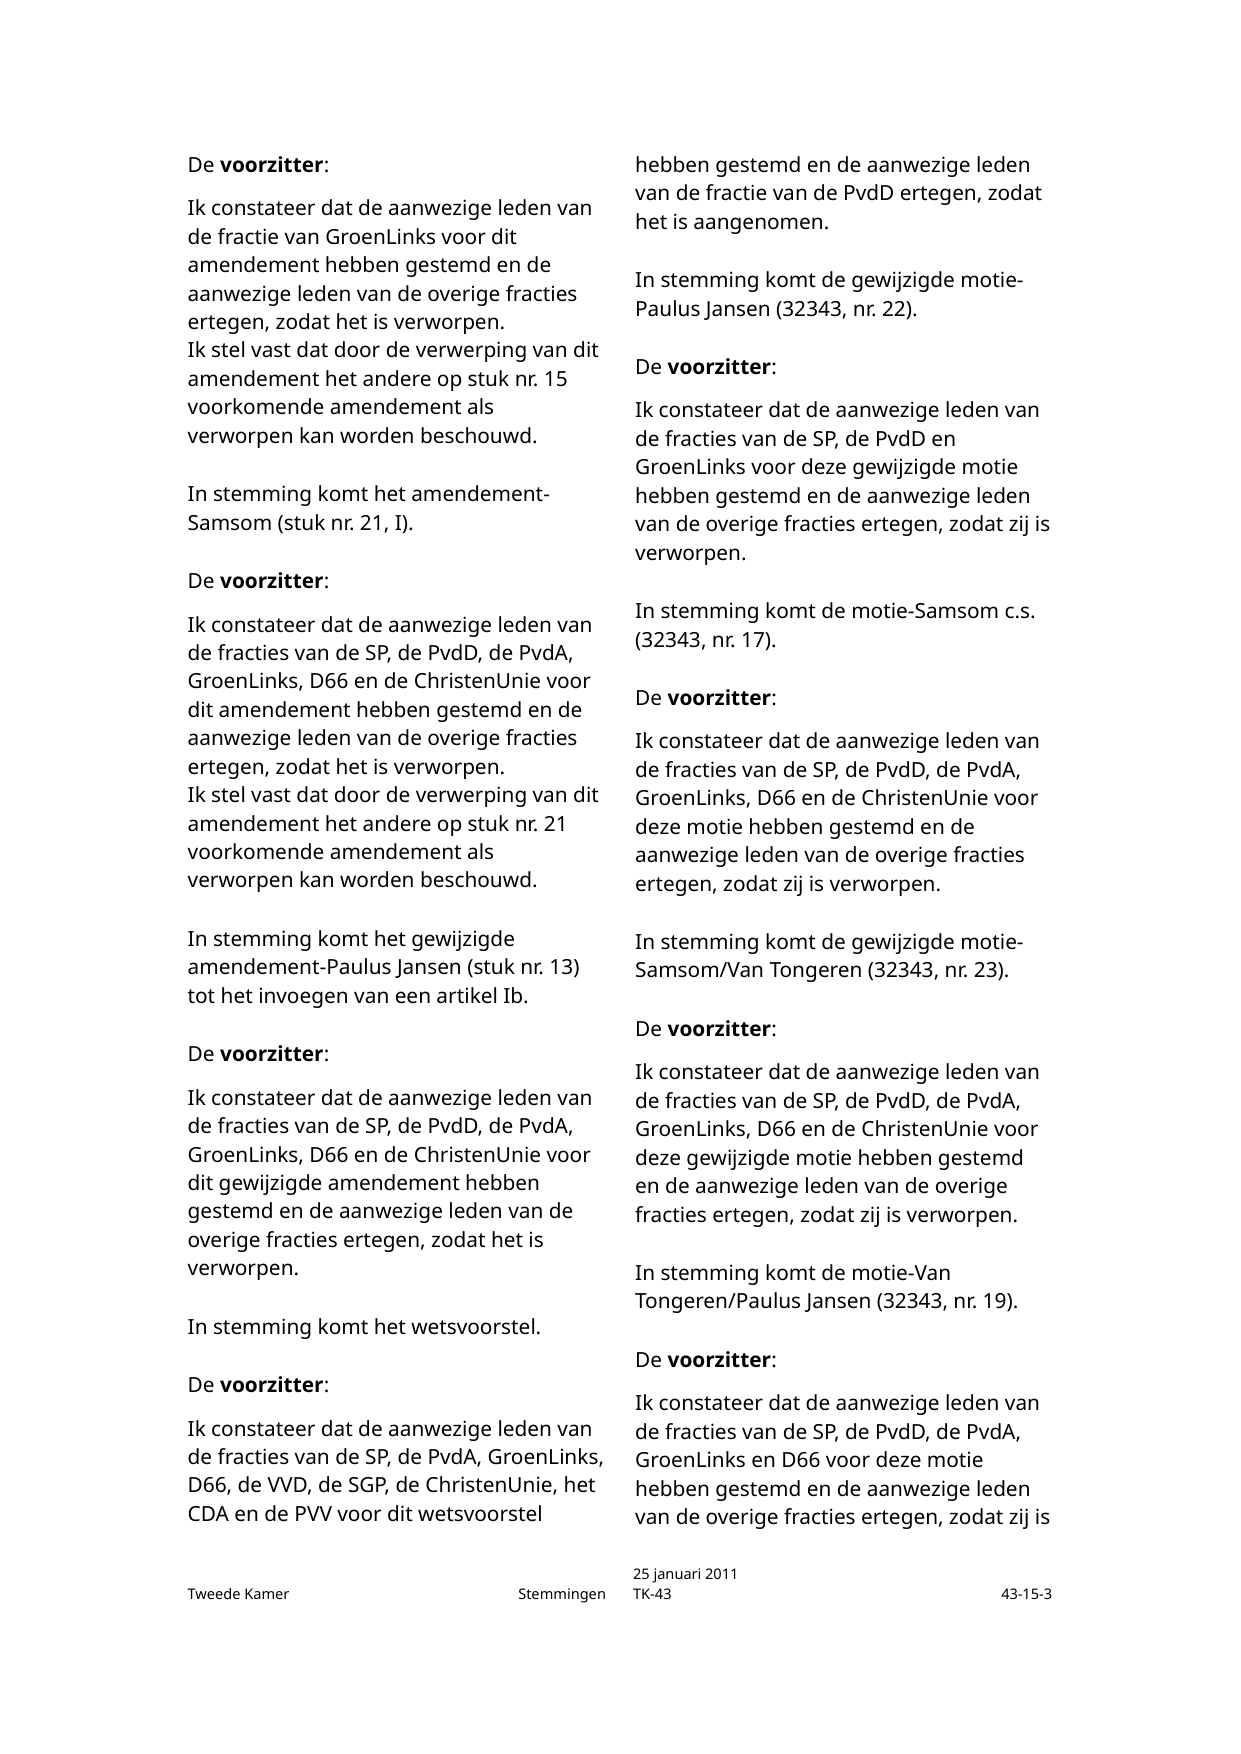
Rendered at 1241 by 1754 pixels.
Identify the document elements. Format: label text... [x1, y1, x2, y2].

text Ik constateer dat de aanwezige leden van de fracties van de SP, de PvdD, de PvdA, GroenLinks, D66 en de ChristenUnie voor deze motie hebben gestemd en de aanwezige leden van de overige fracties ertegen, zodat zij is verworpen. [635, 727, 1053, 897]
text De voorzitter: [187, 1039, 605, 1068]
text In stemming komt de motie-Van Tongeren/Paulus Jansen (32343, nr. 19). [635, 1258, 1053, 1315]
text Ik stel vast dat door de verwerping van dit amendement het andere op stuk nr. 15 voorkomende amendement als verworpen kan worden beschouwd. [187, 336, 605, 449]
text In stemming komt de gewijzigde motie-Paulus Jansen (32343, nr. 22). [635, 265, 1053, 322]
text Ik constateer dat de aanwezige leden van de fracties van de SP, de PvdD, de PvdA, GroenLinks, D66 en de ChristenUnie voor deze gewijzigde motie hebben gestemd en de aanwezige leden van de overige fracties ertegen, zodat zij is verworpen. [635, 1057, 1053, 1228]
text In stemming komt de motie-Samsom c.s. (32343, nr. 17). [635, 596, 1053, 653]
text In stemming komt de gewijzigde motie-Samsom/Van Tongeren (32343, nr. 23). [635, 927, 1053, 984]
text De voorzitter: [635, 1345, 1053, 1373]
text In stemming komt het wetsvoorstel. [187, 1312, 605, 1340]
text In stemming komt het gewijzigde amendement-Paulus Jansen (stuk nr. 13) tot het invoegen van een artikel Ib. [187, 924, 605, 1009]
text Ik constateer dat de aanwezige leden van de fracties van de SP, de PvdD, de PvdA, GroenLinks, D66 en de ChristenUnie voor dit amendement hebben gestemd en de aanwezige leden van de overige fracties ertegen, zodat het is verworpen. [187, 610, 605, 780]
text De voorzitter: [635, 1014, 1053, 1042]
text Ik constateer dat de aanwezige leden van de fracties van de SP, de PvdD en GroenLinks voor deze gewijzigde motie hebben gestemd en de aanwezige leden van de overige fracties ertegen, zodat zij is verworpen. [635, 396, 1053, 566]
text Ik stel vast dat door de verwerping van dit amendement het andere op stuk nr. 21 voorkomende amendement als verworpen kan worden beschouwd. [187, 780, 605, 894]
text De voorzitter: [187, 150, 605, 178]
text In stemming komt het amendement-Samsom (stuk nr. 21, I). [187, 479, 605, 536]
text De voorzitter: [635, 683, 1053, 712]
text De voorzitter: [187, 566, 605, 595]
text hebben gestemd en de aanwezige leden van de fractie van de PvdD ertegen, zodat het is aangenomen. [635, 150, 1053, 235]
text De voorzitter: [635, 352, 1053, 381]
text Ik constateer dat de aanwezige leden van de fracties van de SP, de PvdD, de PvdA, GroenLinks, D66 en de ChristenUnie voor dit gewijzigde amendement hebben gestemd en de aanwezige leden van de overige fracties ertegen, zodat het is verworpen. [187, 1083, 605, 1282]
text Ik constateer dat de aanwezige leden van de fracties van de SP, de PvdA, GroenLinks, D66, de VVD, de SGP, de ChristenUnie, het CDA en de PVV voor dit wetsvoorstel [187, 1414, 605, 1527]
text Ik constateer dat de aanwezige leden van de fractie van GroenLinks voor dit amendement hebben gestemd en de aanwezige leden van de overige fracties ertegen, zodat het is verworpen. [187, 193, 605, 336]
text De voorzitter: [187, 1370, 605, 1399]
text Ik constateer dat de aanwezige leden van de fracties van de SP, de PvdD, de PvdA, GroenLinks en D66 voor deze motie hebben gestemd en de aanwezige leden van de overige fracties ertegen, zodat zij is [635, 1388, 1053, 1531]
